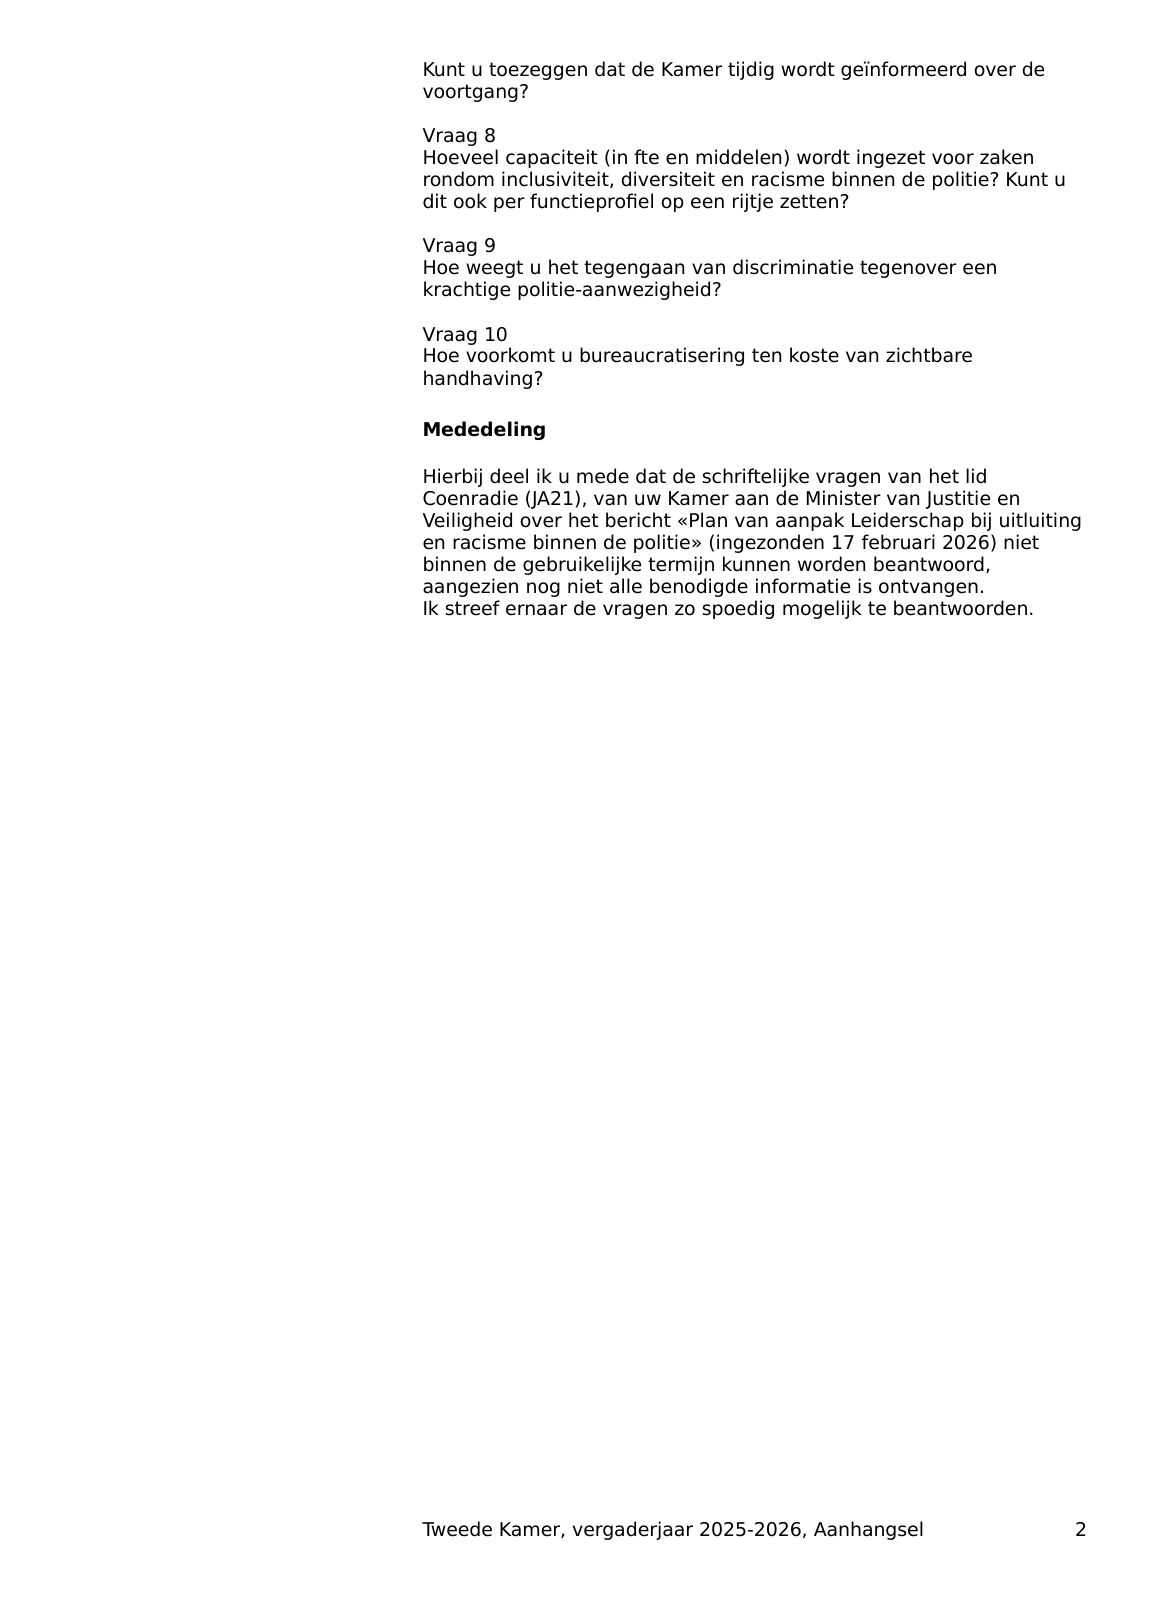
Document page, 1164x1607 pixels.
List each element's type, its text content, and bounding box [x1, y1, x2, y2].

text Hoe voorkomt u bureaucratisering ten koste van zichtbare handhaving? [422, 345, 1087, 389]
text Vraag 8 [422, 125, 1087, 147]
text Hoe weegt u het tegengaan van discriminatie tegenover een krachtige politie-aanwezigheid? [422, 257, 1087, 301]
text Hierbij deel ik u mede dat de schriftelijke vragen van het lid Coenradie (JA21), van uw Kamer aan de Minister van Justitie en Veiligheid over het bericht «Plan van aanpak Leiderschap bij uitluiting en racisme binnen de politie» (ingezonden 17 februari 2026) niet binnen de gebruikelijke termijn kunnen worden beantwoord, aangezien nog niet alle benodigde informatie is ontvangen. [422, 466, 1087, 598]
text Hoeveel capaciteit (in fte en middelen) wordt ingezet voor zaken rondom inclusiviteit, diversiteit en racisme binnen de politie? Kunt u dit ook per functieprofiel op een rijtje zetten? [422, 147, 1087, 213]
text Vraag 10 [422, 323, 1087, 345]
subtitle Mededeling [422, 419, 1087, 441]
text Ik streef ernaar de vragen zo spoedig mogelijk te beantwoorden. [422, 598, 1087, 620]
text Vraag 9 [422, 235, 1087, 257]
text Kunt u toezeggen dat de Kamer tijdig wordt geïnformeerd over de voortgang? [422, 59, 1087, 103]
